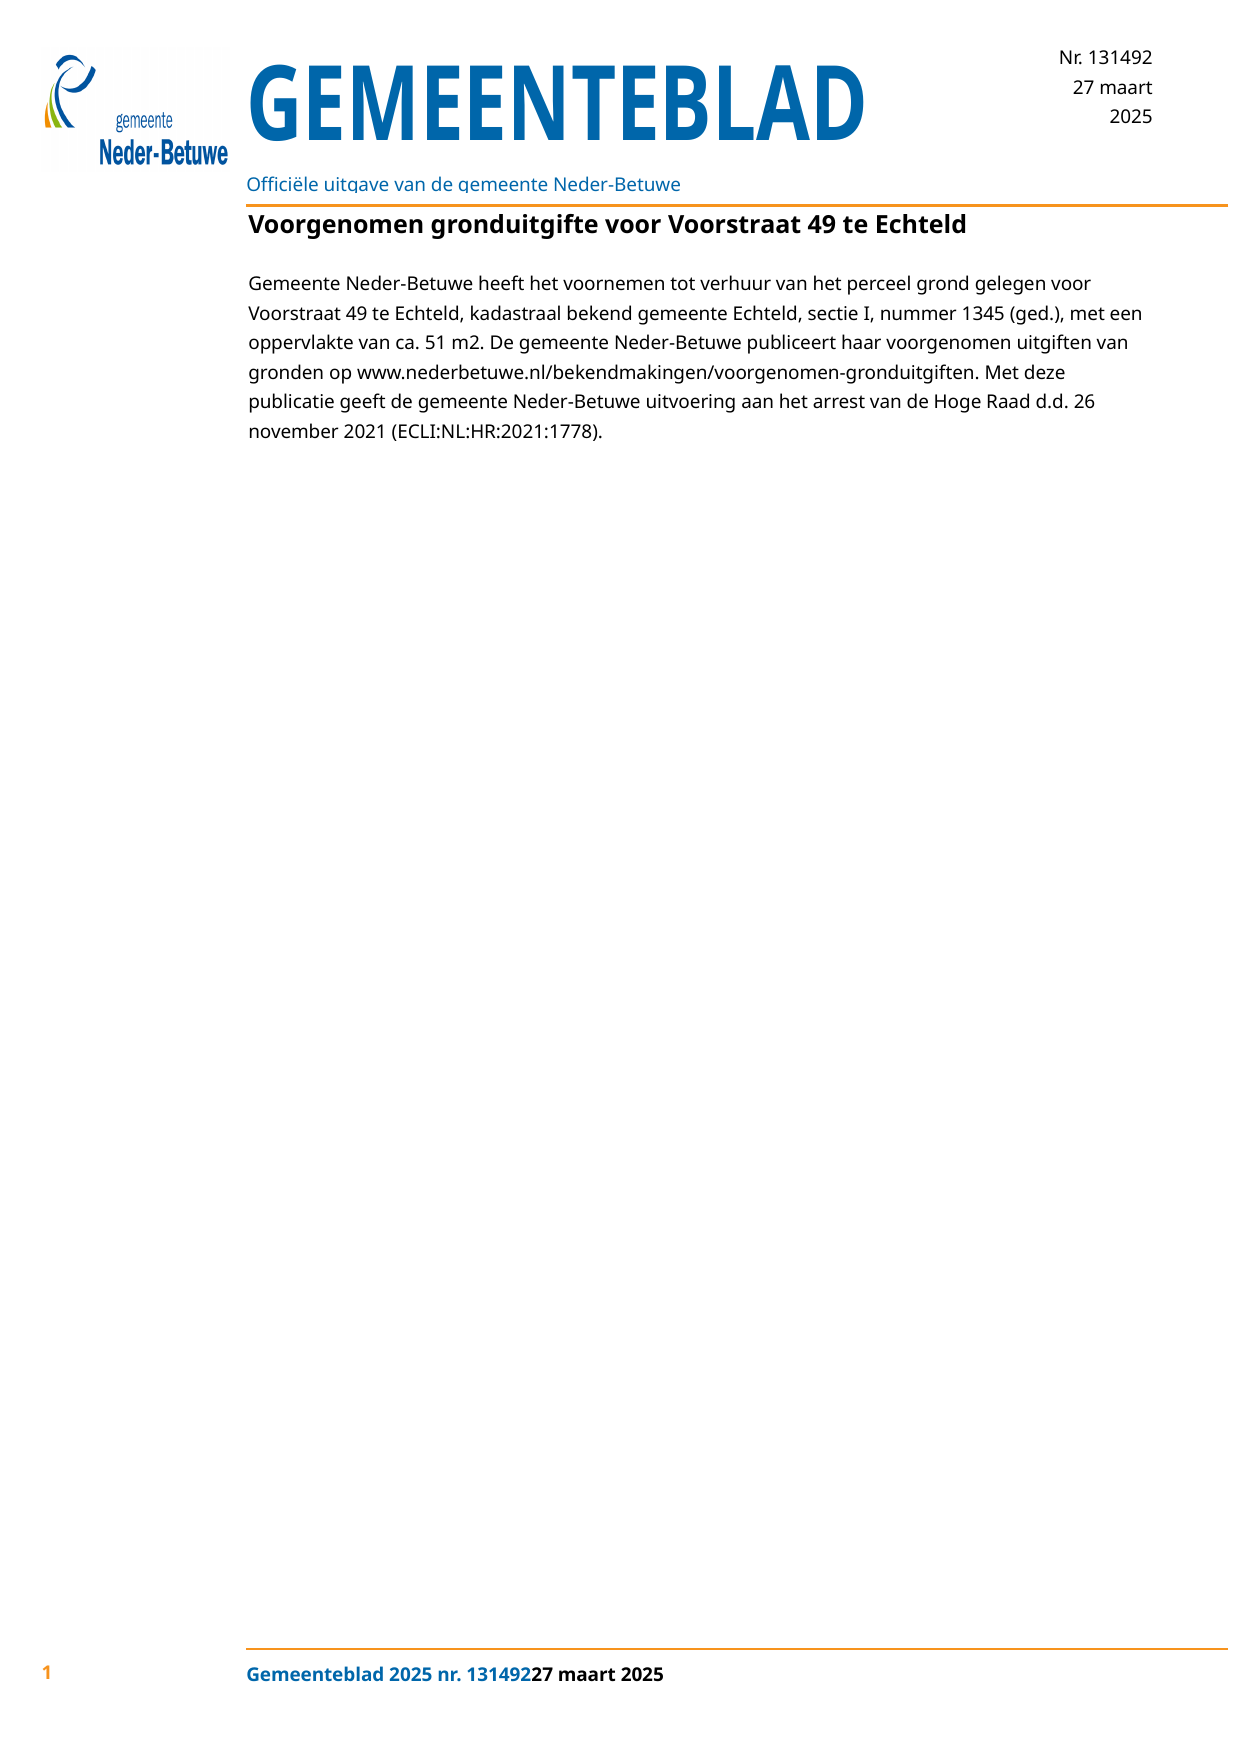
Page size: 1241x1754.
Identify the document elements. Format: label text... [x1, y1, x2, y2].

text Voorgenomen gronduitgifte voor Voorstraat 49 te Echteld [248, 207, 1152, 241]
picture [41, 47, 231, 172]
text Gemeente Neder-Betuwe heeft het voornemen tot verhuur van het perceel grond gelegen voor Voorstraat 49 te Echteld, kadastraal bekend gemeente Echteld, sectie I, nummer 1345 (ged.), met een oppervlakte van ca. 51 m2. De gemeente Neder-Betuwe publiceert haar voorgenomen uitgiften van gronden op www.nederbetuwe.nl/bekendmakingen/voorgenomen-gronduitgiften. Met deze publicatie geeft de gemeente Neder-Betuwe uitvoering aan het arrest van de Hoge Raad d.d. 26 november 2021 (ECLI:NL:HR:2021:1778). [248, 270, 1152, 444]
